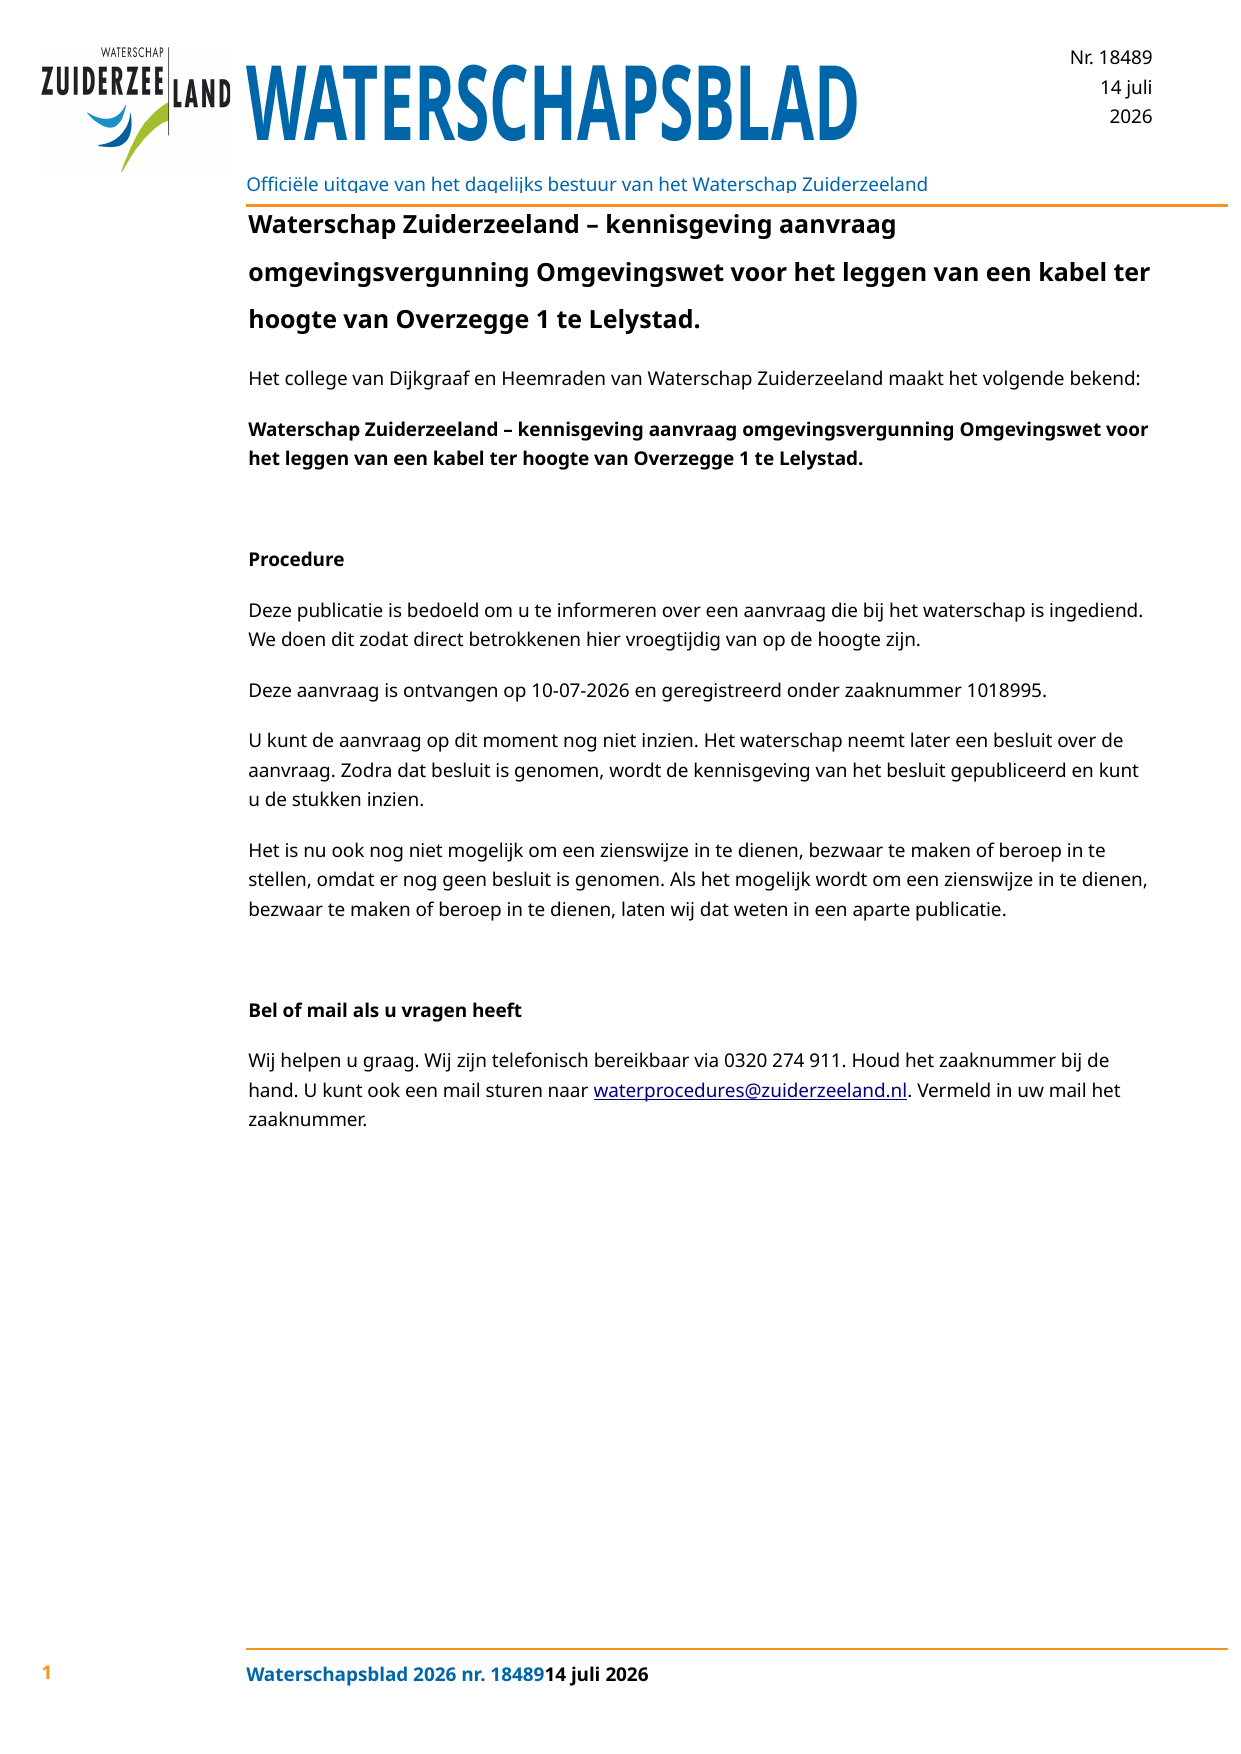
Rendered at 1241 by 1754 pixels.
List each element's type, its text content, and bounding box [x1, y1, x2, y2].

text Waterschap Zuiderzeeland – kennisgeving aanvraag omgevingsvergunning Omgevingswet voor het leggen van een kabel ter hoogte van Overzegge 1 te Lelystad. [248, 207, 1152, 336]
text Het college van Dijkgraaf en Heemraden van Waterschap Zuiderzeeland maakt het volgende bekend: [248, 366, 1152, 391]
text Het is nu ook nog niet mogelijk om een zienswijze in te dienen, bezwaar te maken of beroep in te stellen, omdat er nog geen besluit is genomen. Als het mogelijk wordt om een zienswijze in te dienen, bezwaar te maken of beroep in te dienen, laten wij dat weten in een aparte publicatie. [248, 837, 1152, 922]
picture [41, 47, 231, 172]
text Procedure [248, 546, 1152, 572]
text Bel of mail als u vragen heeft [248, 997, 1152, 1022]
text Deze aanvraag is ontvangen op 10-07-2026 en geregistreerd onder zaaknummer 1018995. [248, 677, 1152, 702]
text Waterschap Zuiderzeeland – kennisgeving aanvraag omgevingsvergunning Omgevingswet voor het leggen van een kabel ter hoogte van Overzegge 1 te Lelystad. [248, 416, 1152, 471]
text Deze publicatie is bedoeld om u te informeren over een aanvraag die bij het waterschap is ingediend. We doen dit zodat direct betrokkenen hier vroegtijdig van op de hoogte zijn. [248, 597, 1152, 652]
text U kunt de aanvraag op dit moment nog niet inzien. Het waterschap neemt later een besluit over de aanvraag. Zodra dat besluit is genomen, wordt de kennisgeving van het besluit gepubliceerd en kunt u de stukken inzien. [248, 727, 1152, 812]
text Wij helpen u graag. Wij zijn telefonisch bereikbaar via 0320 274 911. Houd het zaaknummer bij de hand. U kunt ook een mail sturen naar waterprocedures@zuiderzeeland.nl. Vermeld in uw mail het zaaknummer. [248, 1047, 1152, 1132]
